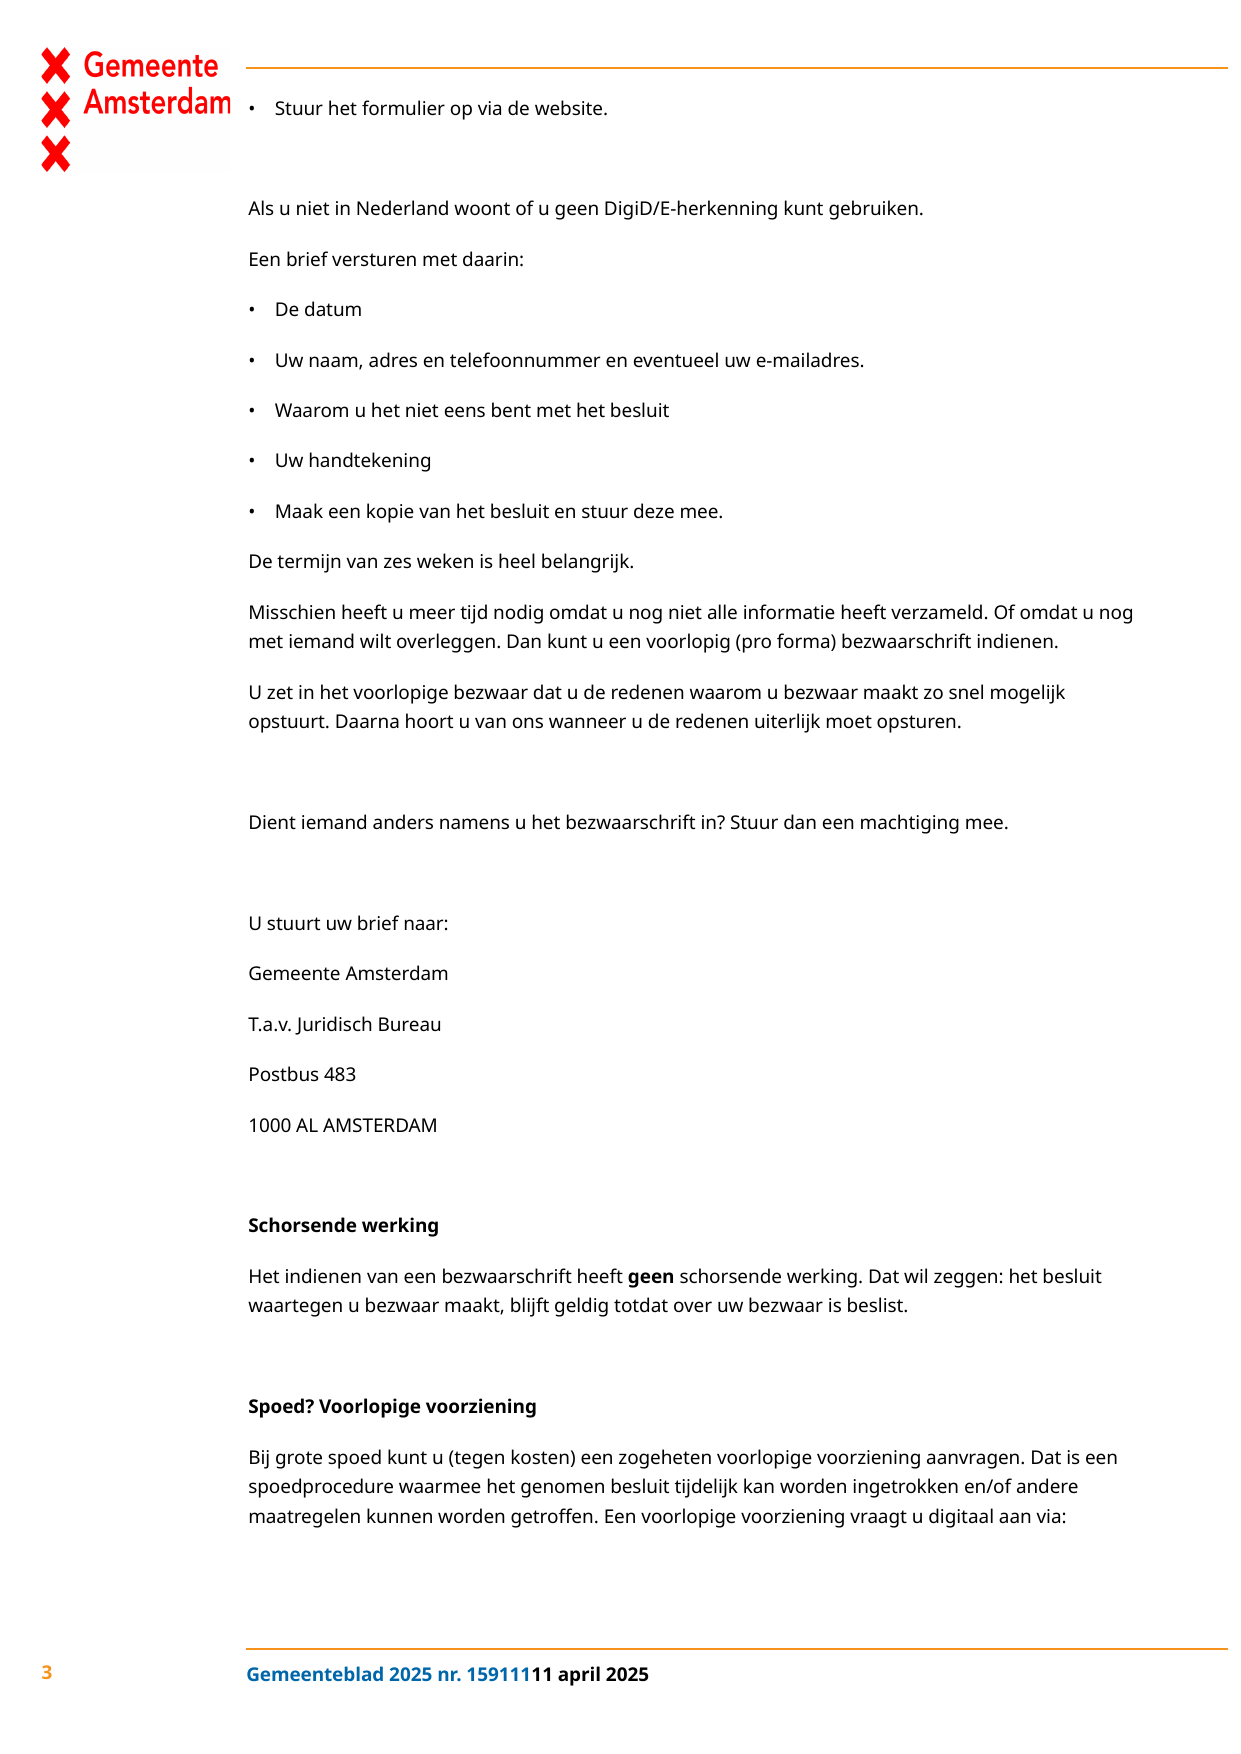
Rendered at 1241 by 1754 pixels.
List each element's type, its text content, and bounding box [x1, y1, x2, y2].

text Dient iemand anders namens u het bezwaarschrift in? Stuur dan een machtiging mee. [248, 809, 1152, 835]
text • Stuur het formulier op via de website. [248, 95, 1152, 121]
text Schorsende werking [248, 1213, 1152, 1238]
text De termijn van zes weken is heel belangrijk. [248, 548, 1152, 574]
text • Uw handtekening [248, 448, 1152, 473]
text Spoed? Voorlopige voorziening [248, 1393, 1152, 1419]
text Gemeente Amsterdam [248, 961, 1152, 986]
text U zet in het voorlopige bezwaar dat u de redenen waarom u bezwaar maakt zo snel mogelijk opstuurt. Daarna hoort u van ons wanneer u de redenen uiterlijk moet opsturen. [248, 679, 1152, 734]
text Misschien heeft u meer tijd nodig omdat u nog niet alle informatie heeft verzameld. Of omdat u nog met iemand wilt overleggen. Dan kunt u een voorlopig (pro forma) bezwaarschrift indienen. [248, 599, 1152, 654]
text Als u niet in Nederland woont of u geen DigiD/E-herkenning kunt gebruiken. [248, 196, 1152, 221]
picture [41, 47, 231, 172]
text • Uw naam, adres en telefoonnummer en eventueel uw e-mailadres. [248, 347, 1152, 373]
text • Waarom u het niet eens bent met het besluit [248, 397, 1152, 423]
text U stuurt uw brief naar: [248, 910, 1152, 936]
text • Maak een kopie van het besluit en stuur deze mee. [248, 498, 1152, 524]
text Bij grote spoed kunt u (tegen kosten) een zogeheten voorlopige voorziening aanvragen. Dat is een spoedprocedure waarmee het genomen besluit tijdelijk kan worden ingetrokken en/of andere maatregelen kunnen worden getroffen. Een voorlopige voorziening vraagt u digitaal aan via: [248, 1444, 1152, 1529]
text Postbus 483 [248, 1061, 1152, 1087]
text • De datum [248, 296, 1152, 322]
text Het indienen van een bezwaarschrift heeft geen schorsende werking. Dat wil zeggen: het besluit waartegen u bezwaar maakt, blijft geldig totdat over uw bezwaar is beslist. [248, 1263, 1152, 1318]
text 1000 AL AMSTERDAM [248, 1112, 1152, 1138]
text Een brief versturen met daarin: [248, 246, 1152, 272]
text T.a.v. Juridisch Bureau [248, 1011, 1152, 1037]
